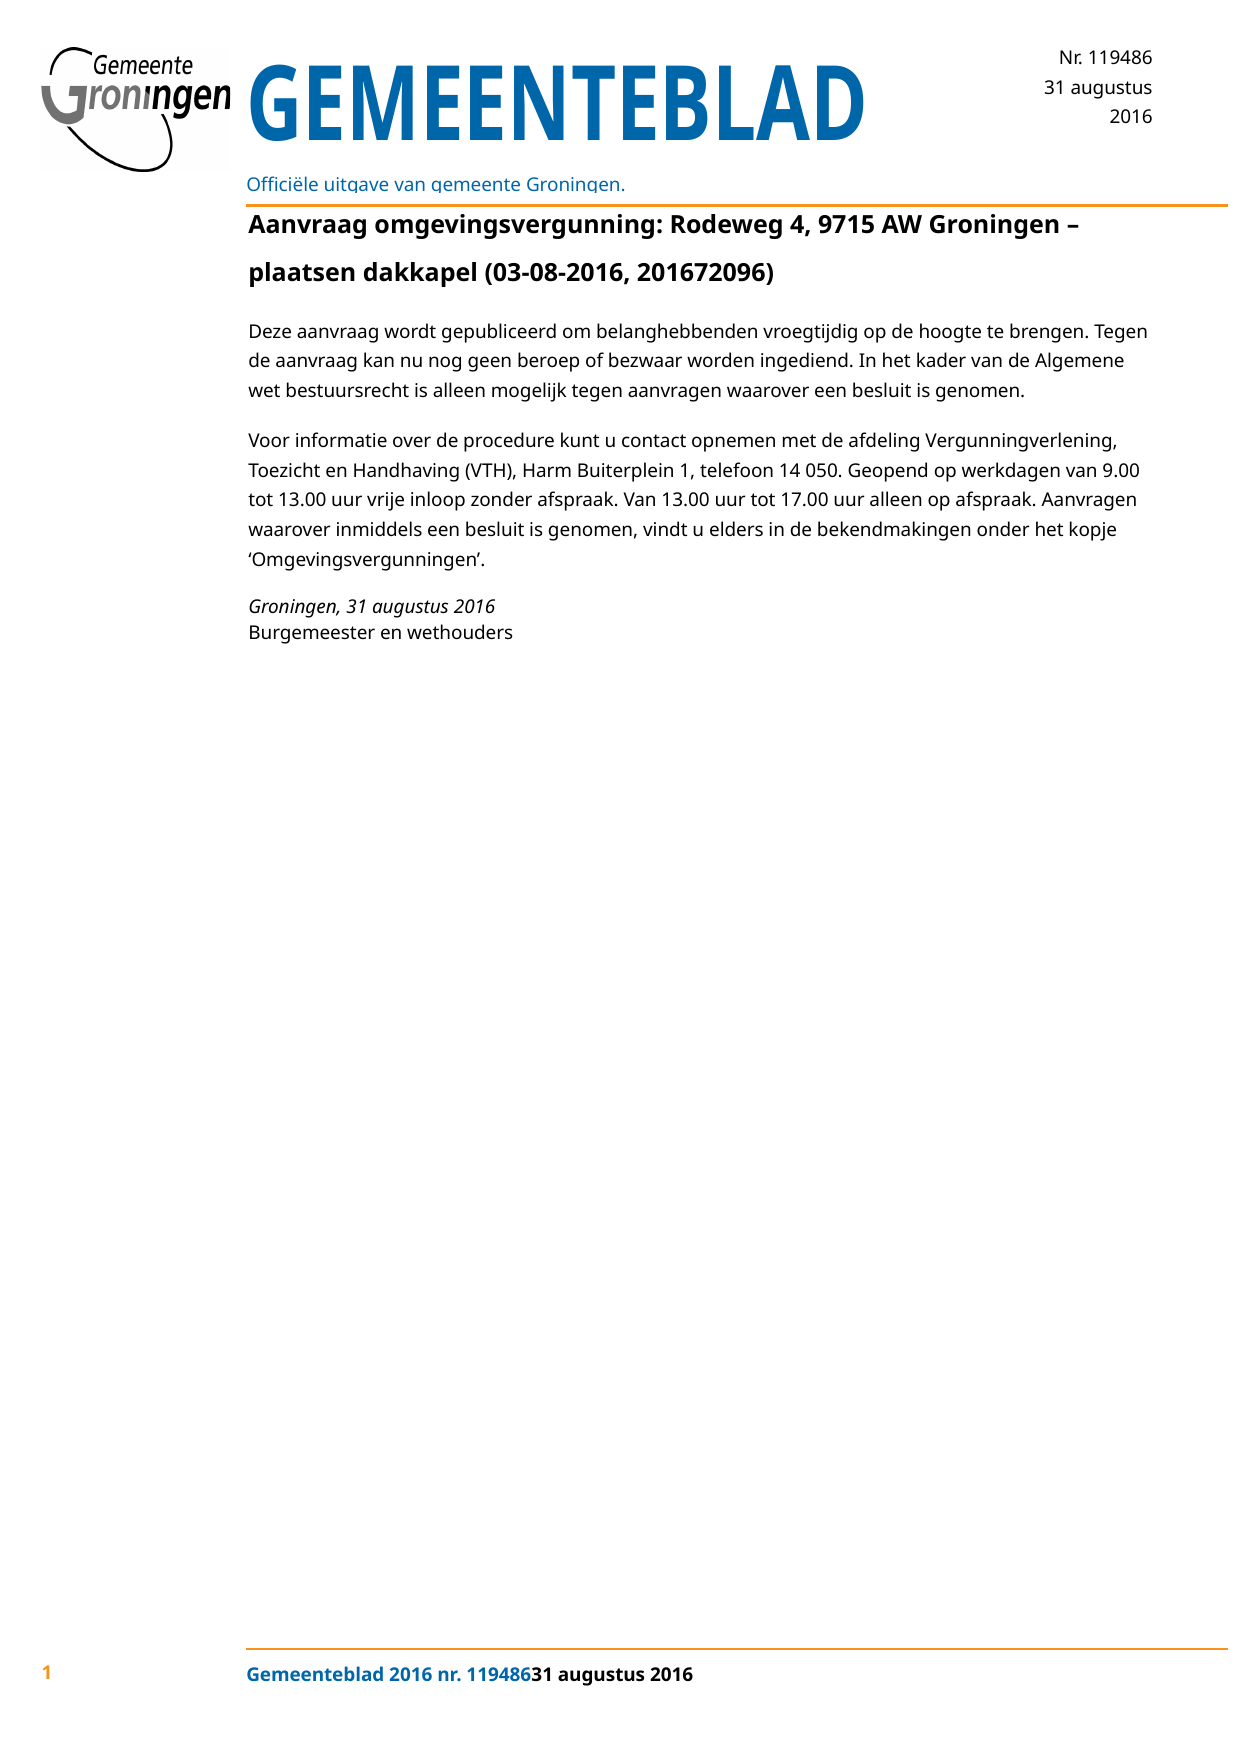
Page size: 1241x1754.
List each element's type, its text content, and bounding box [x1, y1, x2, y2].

text Deze aanvraag wordt gepubliceerd om belanghebbenden vroegtijdig op de hoogte te brengen. Tegen de aanvraag kan nu nog geen beroep of bezwaar worden ingediend. In het kader van de Algemene wet bestuursrecht is alleen mogelijk tegen aanvragen waarover een besluit is genomen. [248, 318, 1152, 403]
text Voor informatie over de procedure kunt u contact opnemen met de afdeling Vergunningverlening, Toezicht en Handhaving (VTH), Harm Buiterplein 1, telefoon 14 050. Geopend op werkdagen van 9.00 tot 13.00 uur vrije inloop zonder afspraak. Van 13.00 uur tot 17.00 uur alleen op afspraak. Aanvragen waarover inmiddels een besluit is genomen, vindt u elders in de bekendmakingen onder het kopje ‘Omgevingsvergunningen’. [248, 427, 1152, 572]
text Burgemeester en wethouders [248, 619, 1152, 645]
picture [41, 47, 231, 172]
text Groningen, 31 augustus 2016 [248, 594, 1152, 619]
text Aanvraag omgevingsvergunning: Rodeweg 4, 9715 AW Groningen – plaatsen dakkapel (03-08-2016, 201672096) [248, 207, 1152, 288]
